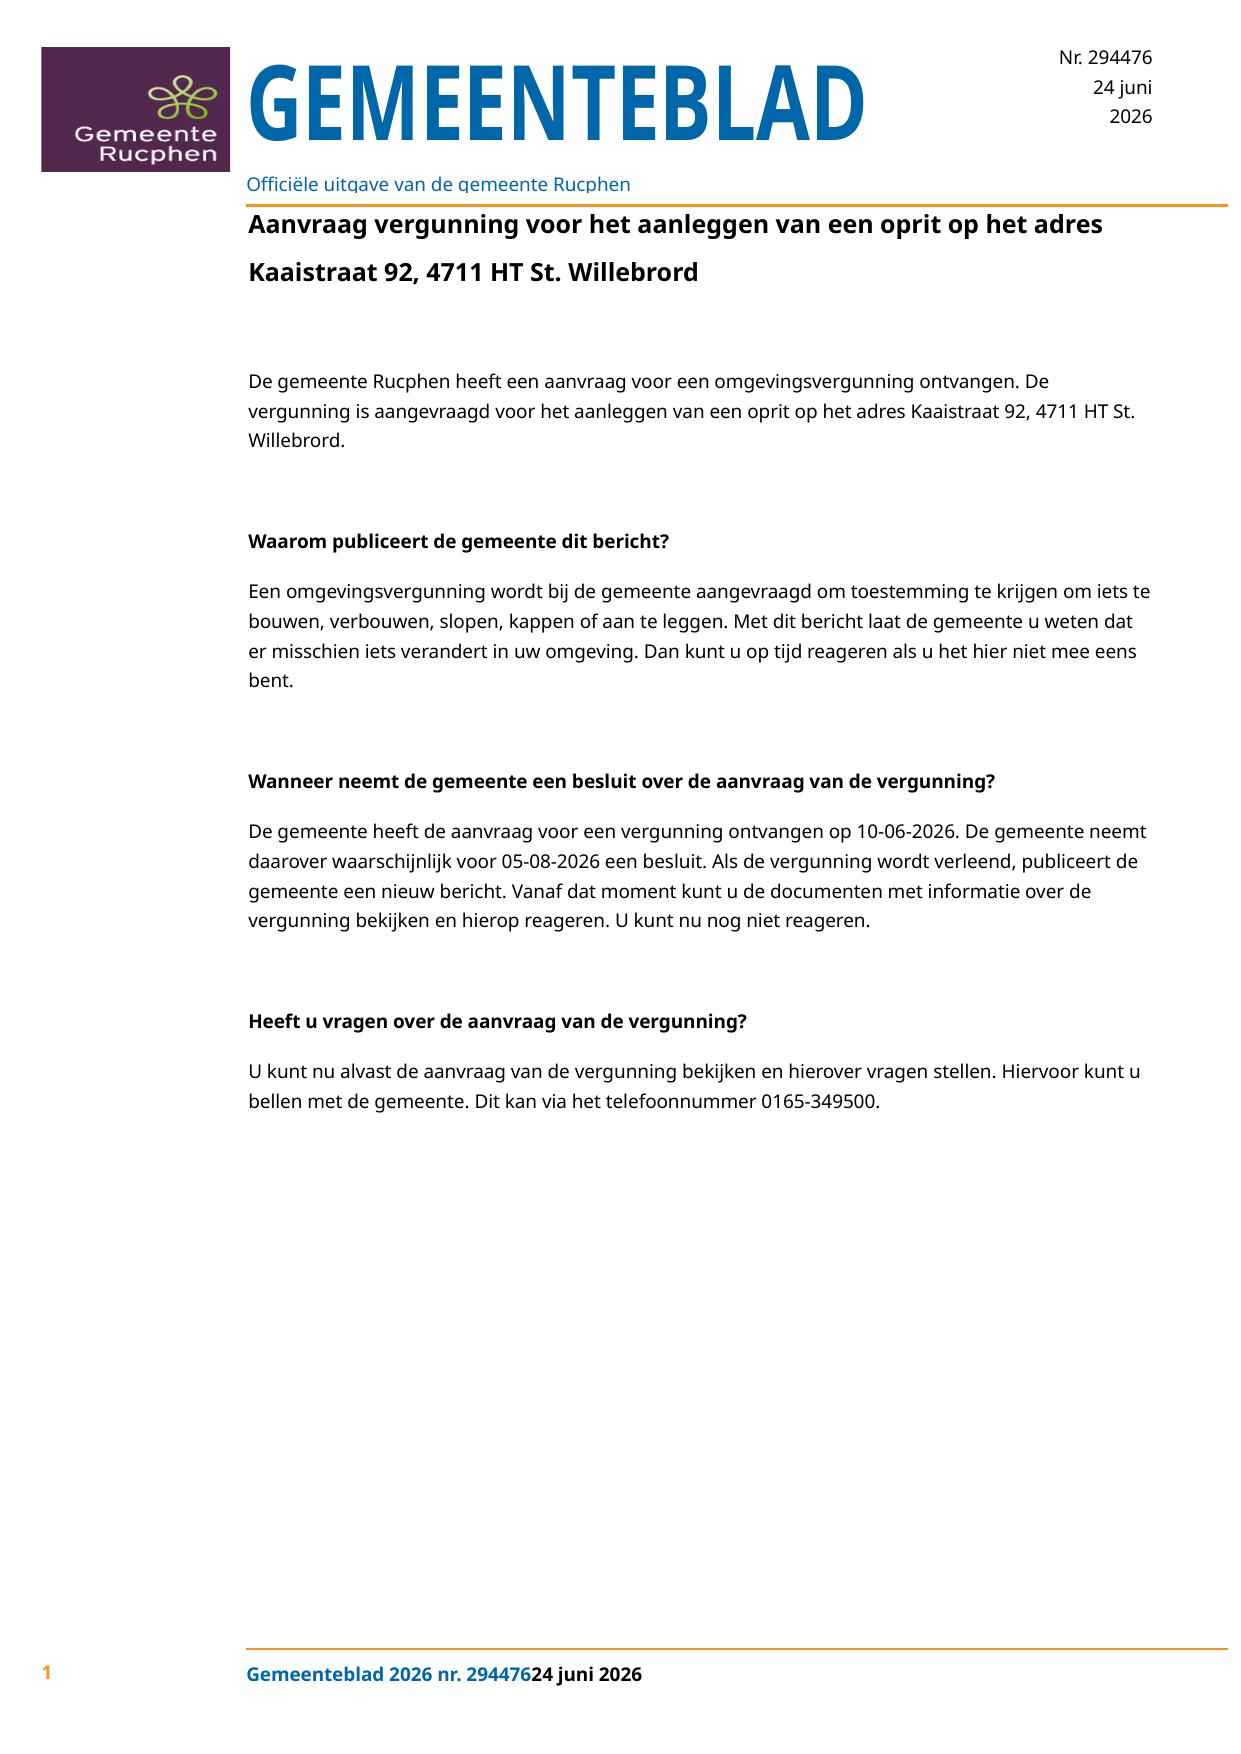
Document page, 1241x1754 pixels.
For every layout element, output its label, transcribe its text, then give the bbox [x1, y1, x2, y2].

text Heeft u vragen over de aanvraag van de vergunning? [248, 1008, 1152, 1034]
picture [41, 47, 231, 172]
text Een omgevingsvergunning wordt bij de gemeente aangevraagd om toestemming te krijgen om iets te bouwen, verbouwen, slopen, kappen of aan te leggen. Met dit bericht laat de gemeente u weten dat er misschien iets verandert in uw omgeving. Dan kunt u op tijd reageren als u het hier niet mee eens bent. [248, 579, 1152, 693]
text Waarom publiceert de gemeente dit bericht? [248, 528, 1152, 554]
text De gemeente Rucphen heeft een aanvraag voor een omgevingsvergunning ontvangen. De vergunning is aangevraagd voor het aanleggen van een oprit op het adres Kaaistraat 92, 4711 HT St. Willebrord. [248, 368, 1152, 453]
text De gemeente heeft de aanvraag voor een vergunning ontvangen op 10-06-2026. De gemeente neemt daarover waarschijnlijk voor 05-08-2026 een besluit. Als de vergunning wordt verleend, publiceert de gemeente een nieuw bericht. Vanaf dat moment kunt u de documenten met informatie over de vergunning bekijken en hierop reageren. U kunt nu nog niet reageren. [248, 819, 1152, 933]
text Aanvraag vergunning voor het aanleggen van een oprit op het adres Kaaistraat 92, 4711 HT St. Willebrord [248, 207, 1152, 288]
text Wanneer neemt de gemeente een besluit over de aanvraag van de vergunning? [248, 768, 1152, 794]
text U kunt nu alvast de aanvraag van de vergunning bekijken en hierover vragen stellen. Hiervoor kunt u bellen met de gemeente. Dit kan via het telefoonnummer 0165-349500. [248, 1059, 1152, 1114]
